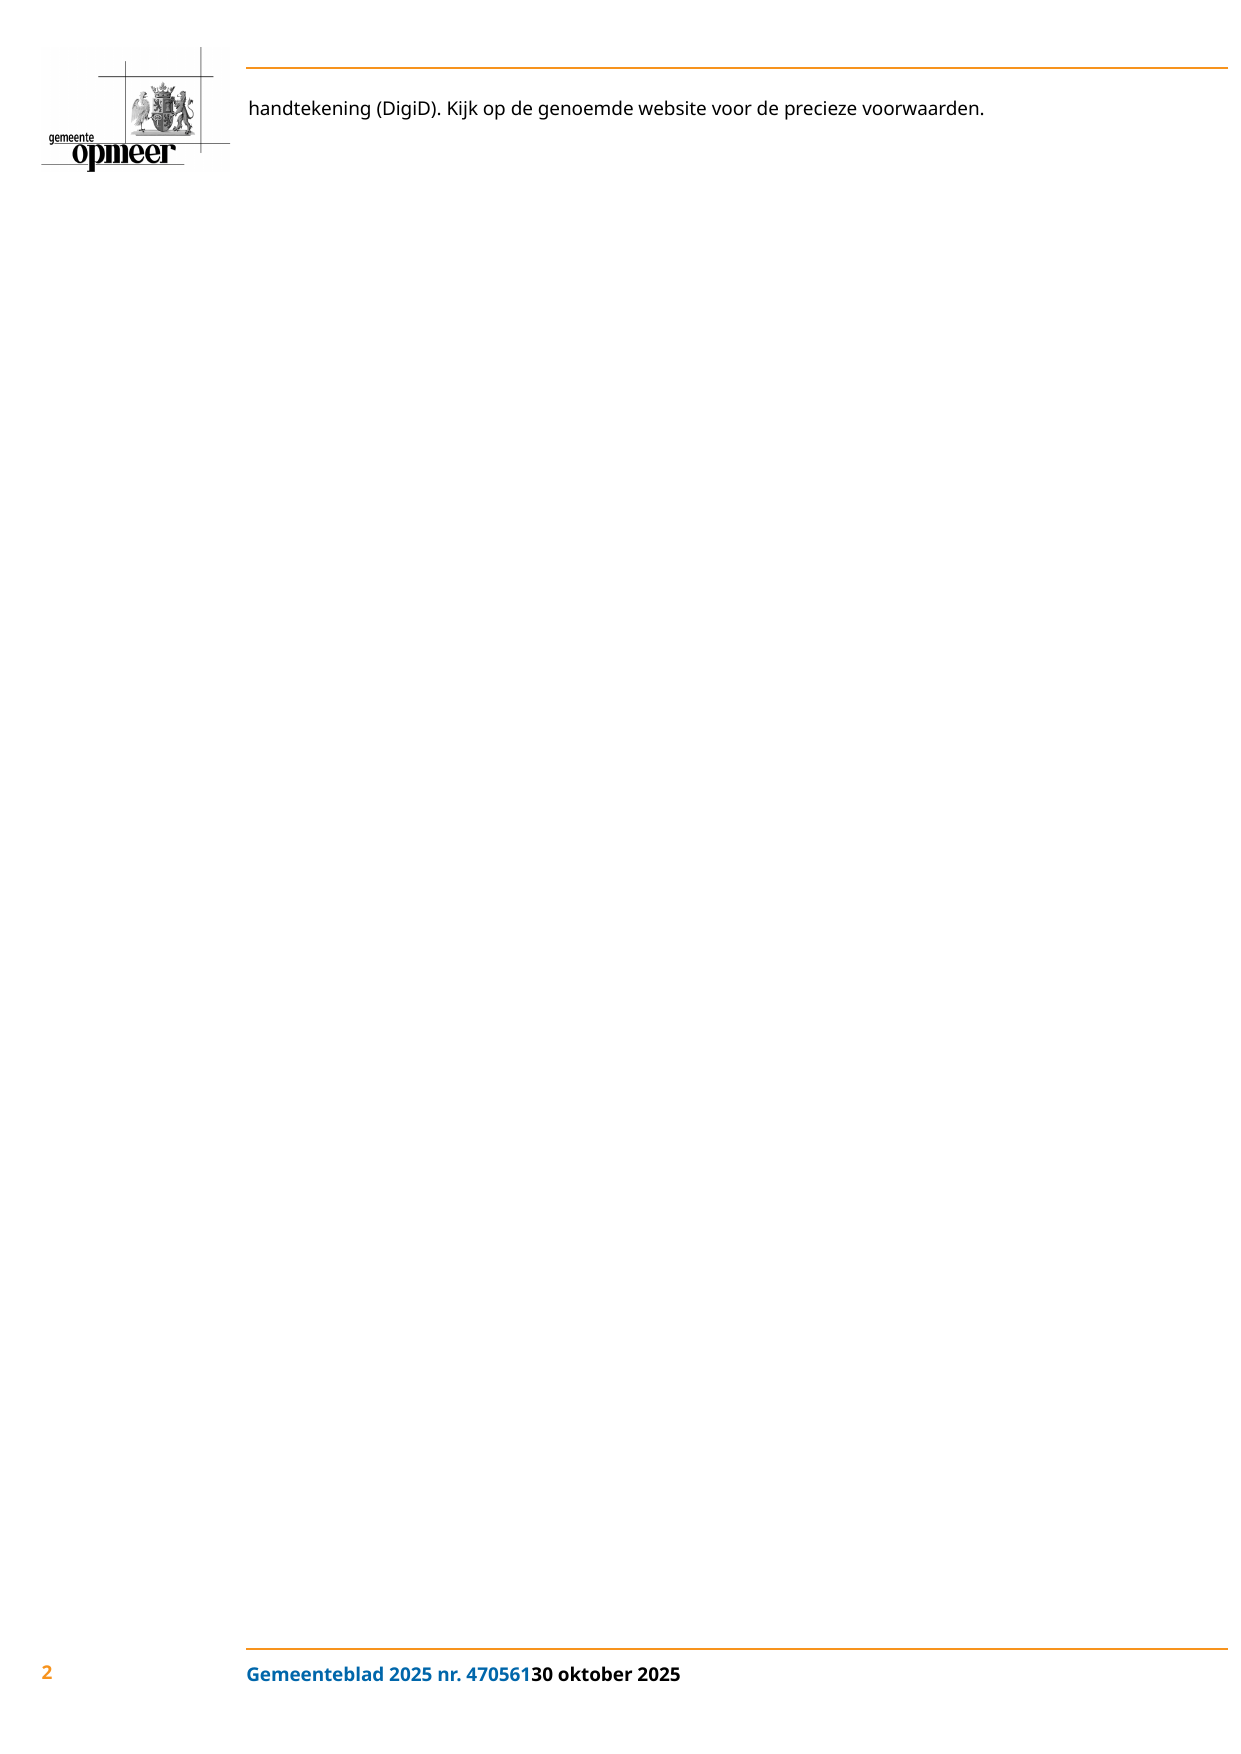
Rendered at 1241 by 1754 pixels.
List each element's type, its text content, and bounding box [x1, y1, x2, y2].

picture [41, 47, 231, 172]
text handtekening (DigiD). Kijk op de genoemde website voor de precieze voorwaarden. [248, 95, 1152, 121]
